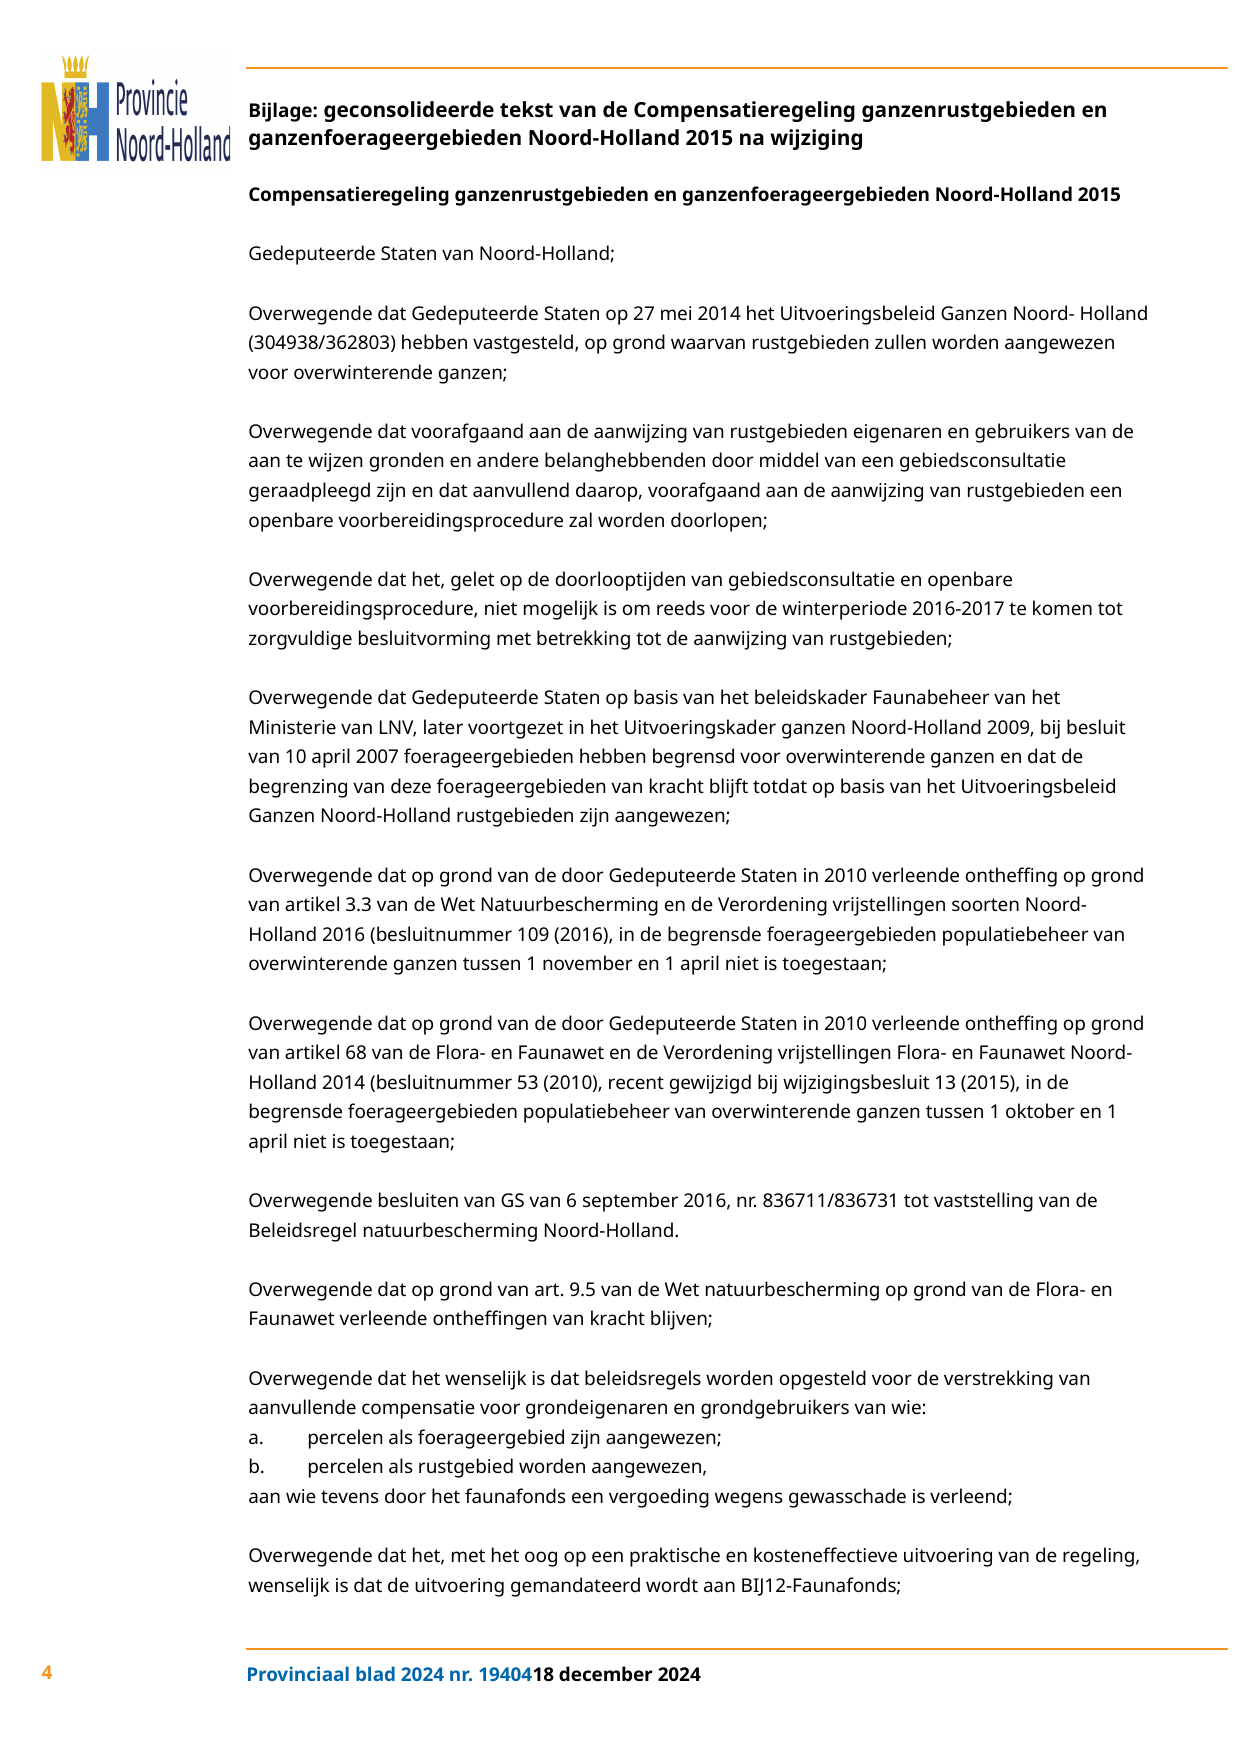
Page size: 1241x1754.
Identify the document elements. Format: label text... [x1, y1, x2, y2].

text Overwegende besluiten van GS van 6 september 2016, nr. 836711/836731 tot vaststelling van de Beleidsregel natuurbescherming Noord-Holland. [248, 1187, 1152, 1242]
text Overwegende dat voorafgaand aan de aanwijzing van rustgebieden eigenaren en gebruikers van de aan te wijzen gronden en andere belanghebbenden door middel van een gebiedsconsultatie geraadpleegd zijn en dat aanvullend daarop, voorafgaand aan de aanwijzing van rustgebieden een openbare voorbereidingsprocedure zal worden doorlopen; [248, 418, 1152, 532]
text Gedeputeerde Staten van Noord-Holland; [248, 241, 1152, 266]
text Overwegende dat op grond van art. 9.5 van de Wet natuurbescherming op grond van de Flora- en Faunawet verleende ontheffingen van kracht blijven; [248, 1276, 1152, 1331]
list percelen als rustgebied worden aangewezen, [248, 1453, 1152, 1479]
text Overwegende dat Gedeputeerde Staten op basis van het beleidskader Faunabeheer van het Ministerie van LNV, later voortgezet in het Uitvoeringskader ganzen Noord-Holland 2009, bij besluit van 10 april 2007 foerageergebieden hebben begrensd voor overwinterende ganzen en dat de begrenzing van deze foerageergebieden van kracht blijft totdat op basis van het Uitvoeringsbeleid Ganzen Noord-Holland rustgebieden zijn aangewezen; [248, 684, 1152, 828]
picture [41, 47, 231, 172]
list percelen als foerageergebied zijn aangewezen; [248, 1424, 1152, 1449]
text Bijlage: geconsolideerde tekst van de Compensatieregeling ganzenrustgebieden en ganzenfoerageergebieden Noord-Holland 2015 na wijziging [248, 95, 1152, 152]
text aan wie tevens door het faunafonds een vergoeding wegens gewasschade is verleend; [248, 1483, 1152, 1509]
text Overwegende dat op grond van de door Gedeputeerde Staten in 2010 verleende ontheffing op grond van artikel 3.3 van de Wet Natuurbescherming en de Verordening vrijstellingen soorten Noord-Holland 2016 (besluitnummer 109 (2016), in de begrensde foerageergebieden populatiebeheer van overwinterende ganzen tussen 1 november en 1 april niet is toegestaan; [248, 862, 1152, 976]
text Overwegende dat het, gelet op de doorlooptijden van gebiedsconsultatie en openbare voorbereidingsprocedure, niet mogelijk is om reeds voor de winterperiode 2016-2017 te komen tot zorgvuldige besluitvorming met betrekking tot de aanwijzing van rustgebieden; [248, 566, 1152, 651]
text Overwegende dat het, met het oog op een praktische en kosteneffectieve uitvoering van de regeling, wenselijk is dat de uitvoering gemandateerd wordt aan BIJ12-Faunafonds; [248, 1542, 1152, 1597]
text Overwegende dat Gedeputeerde Staten op 27 mei 2014 het Uitvoeringsbeleid Ganzen Noord- Holland (304938/362803) hebben vastgesteld, op grond waarvan rustgebieden zullen worden aangewezen voor overwinterende ganzen; [248, 300, 1152, 384]
text Compensatieregeling ganzenrustgebieden en ganzenfoerageergebieden Noord-Holland 2015 [248, 181, 1152, 207]
text Overwegende dat op grond van de door Gedeputeerde Staten in 2010 verleende ontheffing op grond van artikel 68 van de Flora- en Faunawet en de Verordening vrijstellingen Flora- en Faunawet Noord-Holland 2014 (besluitnummer 53 (2010), recent gewijzigd bij wijzigingsbesluit 13 (2015), in de begrensde foerageergebieden populatiebeheer van overwinterende ganzen tussen 1 oktober en 1 april niet is toegestaan; [248, 1010, 1152, 1154]
text Overwegende dat het wenselijk is dat beleidsregels worden opgesteld voor de verstrekking van aanvullende compensatie voor grondeigenaren en grondgebruikers van wie: [248, 1365, 1152, 1420]
